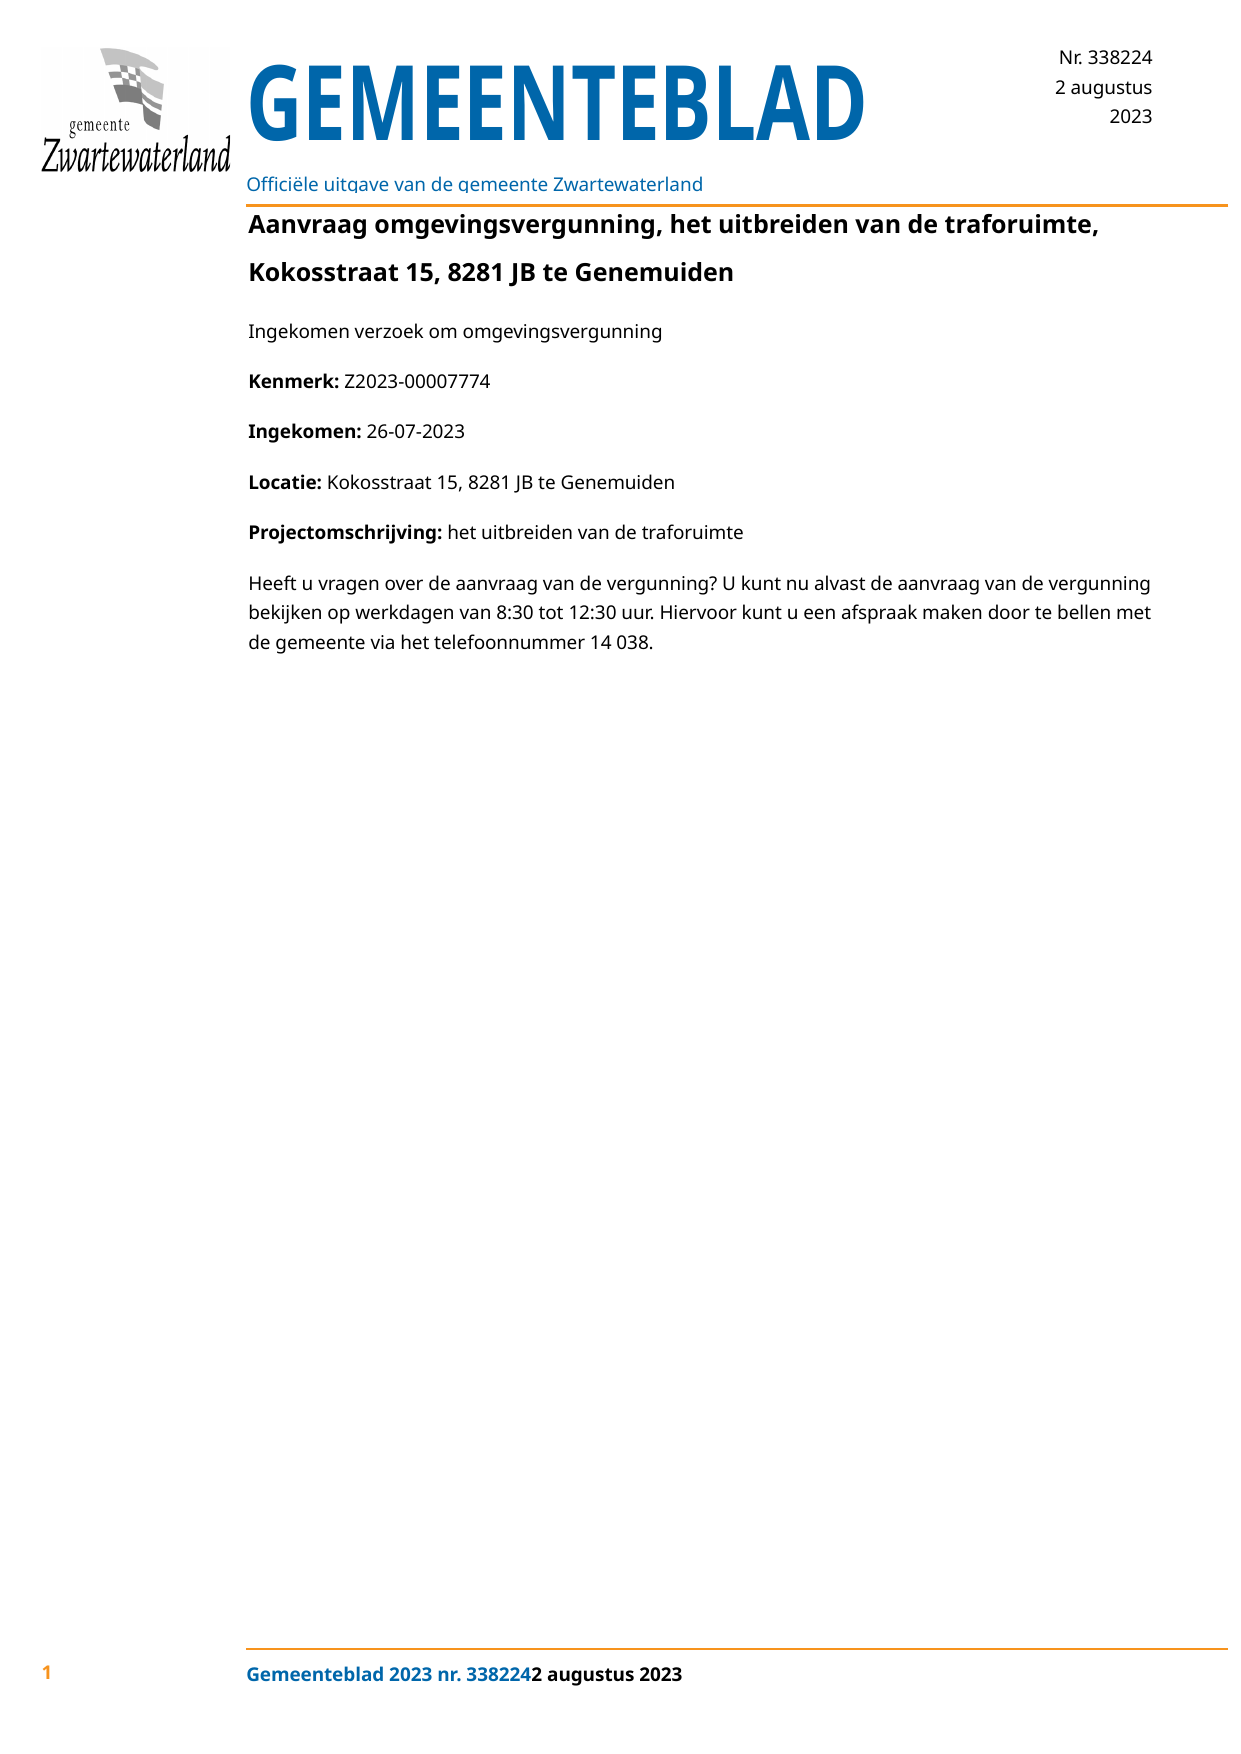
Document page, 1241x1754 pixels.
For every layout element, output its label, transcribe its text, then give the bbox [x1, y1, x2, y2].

text Projectomschrijving: het uitbreiden van de traforuimte [248, 519, 1152, 545]
text Locatie: Kokosstraat 15, 8281 JB te Genemuiden [248, 469, 1152, 495]
text Heeft u vragen over de aanvraag van de vergunning? U kunt nu alvast de aanvraag van de vergunning bekijken op werkdagen van 8:30 tot 12:30 uur. Hiervoor kunt u een afspraak maken door te bellen met de gemeente via het telefoonnummer 14 038. [248, 570, 1152, 655]
text Ingekomen: 26-07-2023 [248, 419, 1152, 444]
text Kenmerk: Z2023-00007774 [248, 368, 1152, 394]
text Ingekomen verzoek om omgevingsvergunning [248, 318, 1152, 344]
text Aanvraag omgevingsvergunning, het uitbreiden van de traforuimte, Kokosstraat 15, 8281 JB te Genemuiden [248, 207, 1152, 288]
picture [41, 47, 231, 172]
